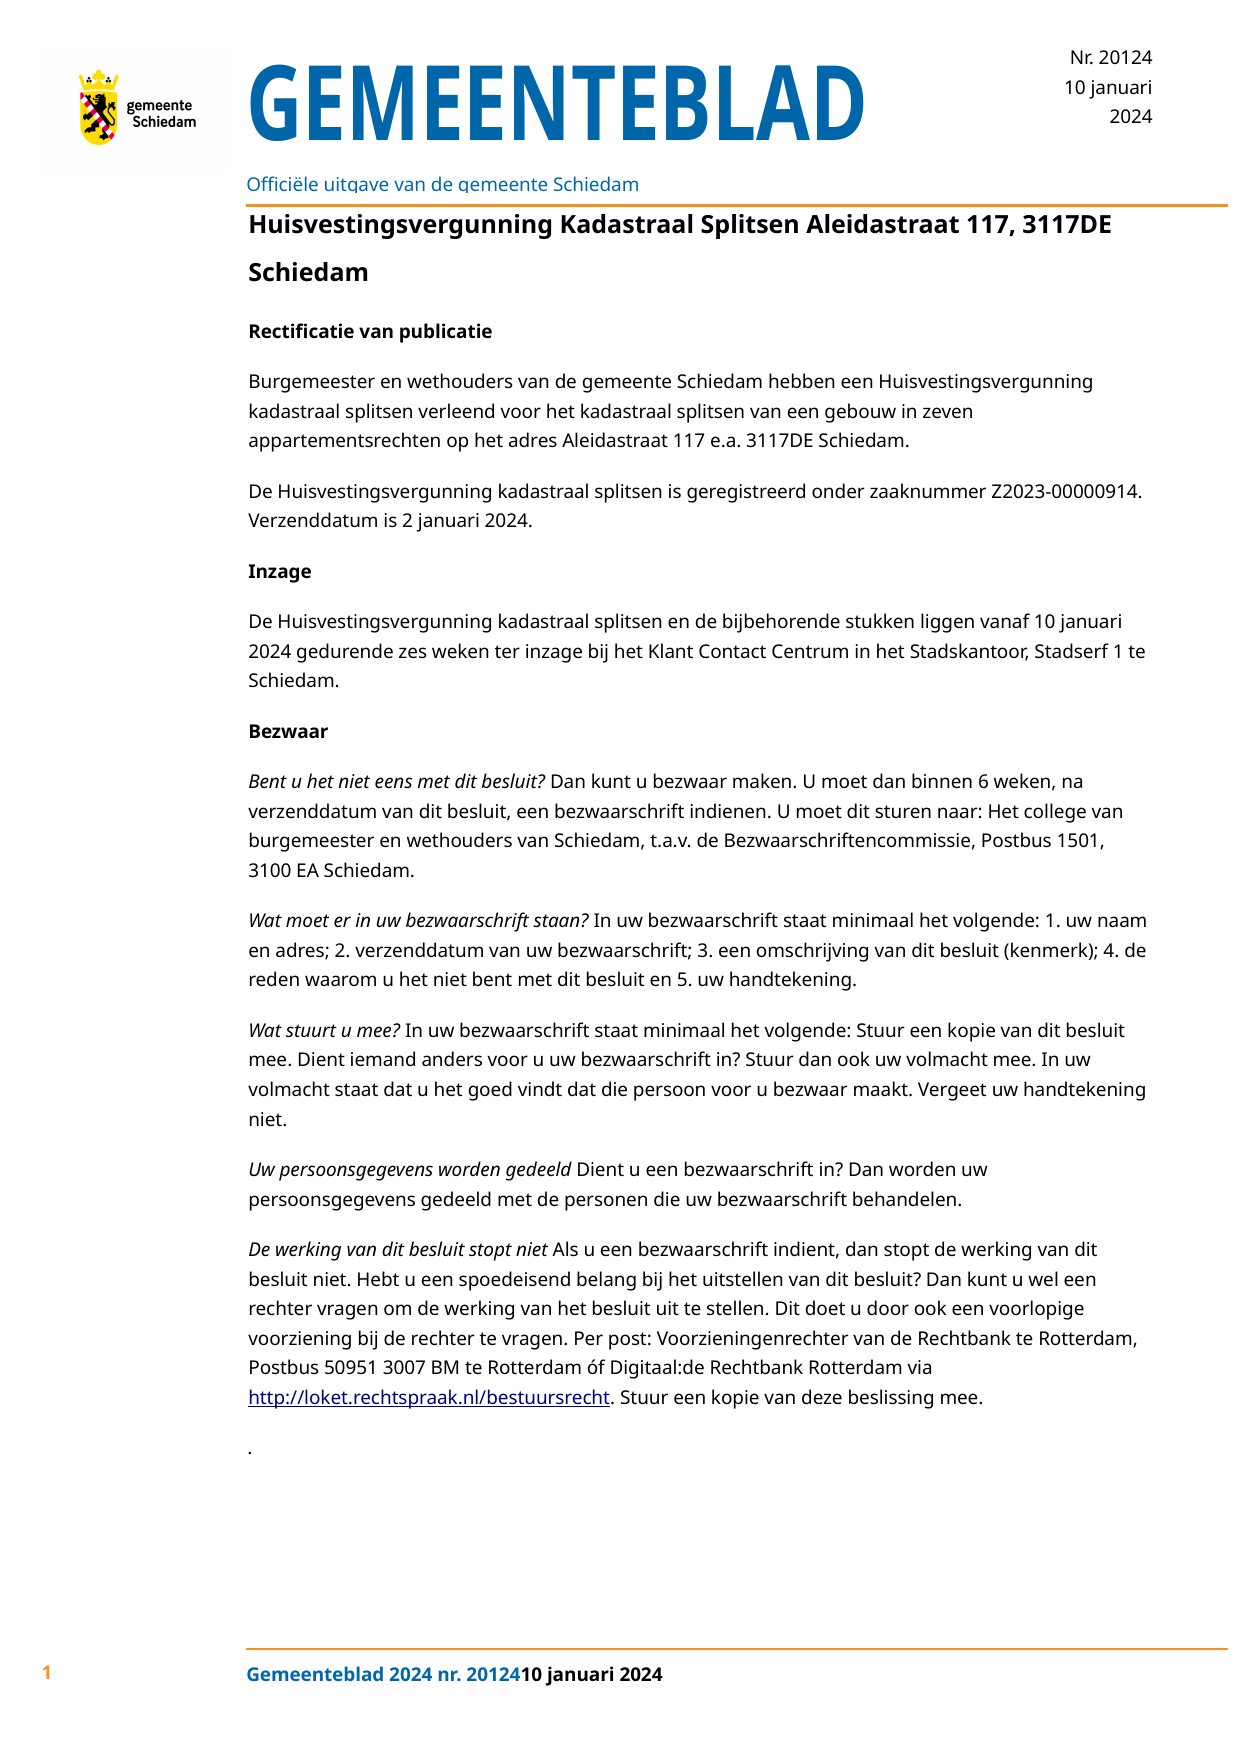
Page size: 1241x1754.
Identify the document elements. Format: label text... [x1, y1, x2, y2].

text Inzage [248, 558, 1152, 584]
picture [41, 47, 231, 172]
text De Huisvestingsvergunning kadastraal splitsen en de bijbehorende stukken liggen vanaf 10 januari 2024 gedurende zes weken ter inzage bij het Klant Contact Centrum in het Stadskantoor, Stadserf 1 te Schiedam. [248, 608, 1152, 693]
text Burgemeester en wethouders van de gemeente Schiedam hebben een Huisvestingsvergunning kadastraal splitsen verleend voor het kadastraal splitsen van een gebouw in zeven appartementsrechten op het adres Aleidastraat 117 e.a. 3117DE Schiedam. [248, 368, 1152, 453]
text Uw persoonsgegevens worden gedeeld Dient u een bezwaarschrift in? Dan worden uw persoonsgegevens gedeeld met de personen die uw bezwaarschrift behandelen. [248, 1156, 1152, 1212]
text Wat stuurt u mee? In uw bezwaarschrift staat minimaal het volgende: Stuur een kopie van dit besluit mee. Dient iemand anders voor u uw bezwaarschrift in? Stuur dan ook uw volmacht mee. In uw volmacht staat dat u het goed vindt dat die persoon voor u bezwaar maakt. Vergeet uw handtekening niet. [248, 1017, 1152, 1132]
text De werking van dit besluit stopt niet Als u een bezwaarschrift indient, dan stopt de werking van dit besluit niet. Hebt u een spoedeisend belang bij het uitstellen van dit besluit? Dan kunt u wel een rechter vragen om de werking van het besluit uit te stellen. Dit doet u door ook een voorlopige voorziening bij de rechter te vragen. Per post: Voorzieningenrechter van de Rechtbank te Rotterdam, Postbus 50951 3007 BM te Rotterdam óf Digitaal:de Rechtbank Rotterdam via http://loket.rechtspraak.nl/bestuursrecht. Stuur een kopie van deze beslissing mee. [248, 1236, 1152, 1410]
text De Huisvestingsvergunning kadastraal splitsen is geregistreerd onder zaaknummer Z2023-00000914. Verzenddatum is 2 januari 2024. [248, 478, 1152, 533]
text Bent u het niet eens met dit besluit? Dan kunt u bezwaar maken. U moet dan binnen 6 weken, na verzenddatum van dit besluit, een bezwaarschrift indienen. U moet dit sturen naar: Het college van burgemeester en wethouders van Schiedam, t.a.v. de Bezwaarschriftencommissie, Postbus 1501, 3100 EA Schiedam. [248, 768, 1152, 883]
text Huisvestingsvergunning Kadastraal Splitsen Aleidastraat 117, 3117DE Schiedam [248, 207, 1152, 288]
text Wat moet er in uw bezwaarschrift staan? In uw bezwaarschrift staat minimaal het volgende: 1. uw naam en adres; 2. verzenddatum van uw bezwaarschrift; 3. een omschrijving van dit besluit (kenmerk); 4. de reden waarom u het niet bent met dit besluit en 5. uw handtekening. [248, 907, 1152, 992]
text . [248, 1434, 1152, 1460]
text Bezwaar [248, 718, 1152, 744]
text Rectificatie van publicatie [248, 318, 1152, 344]
